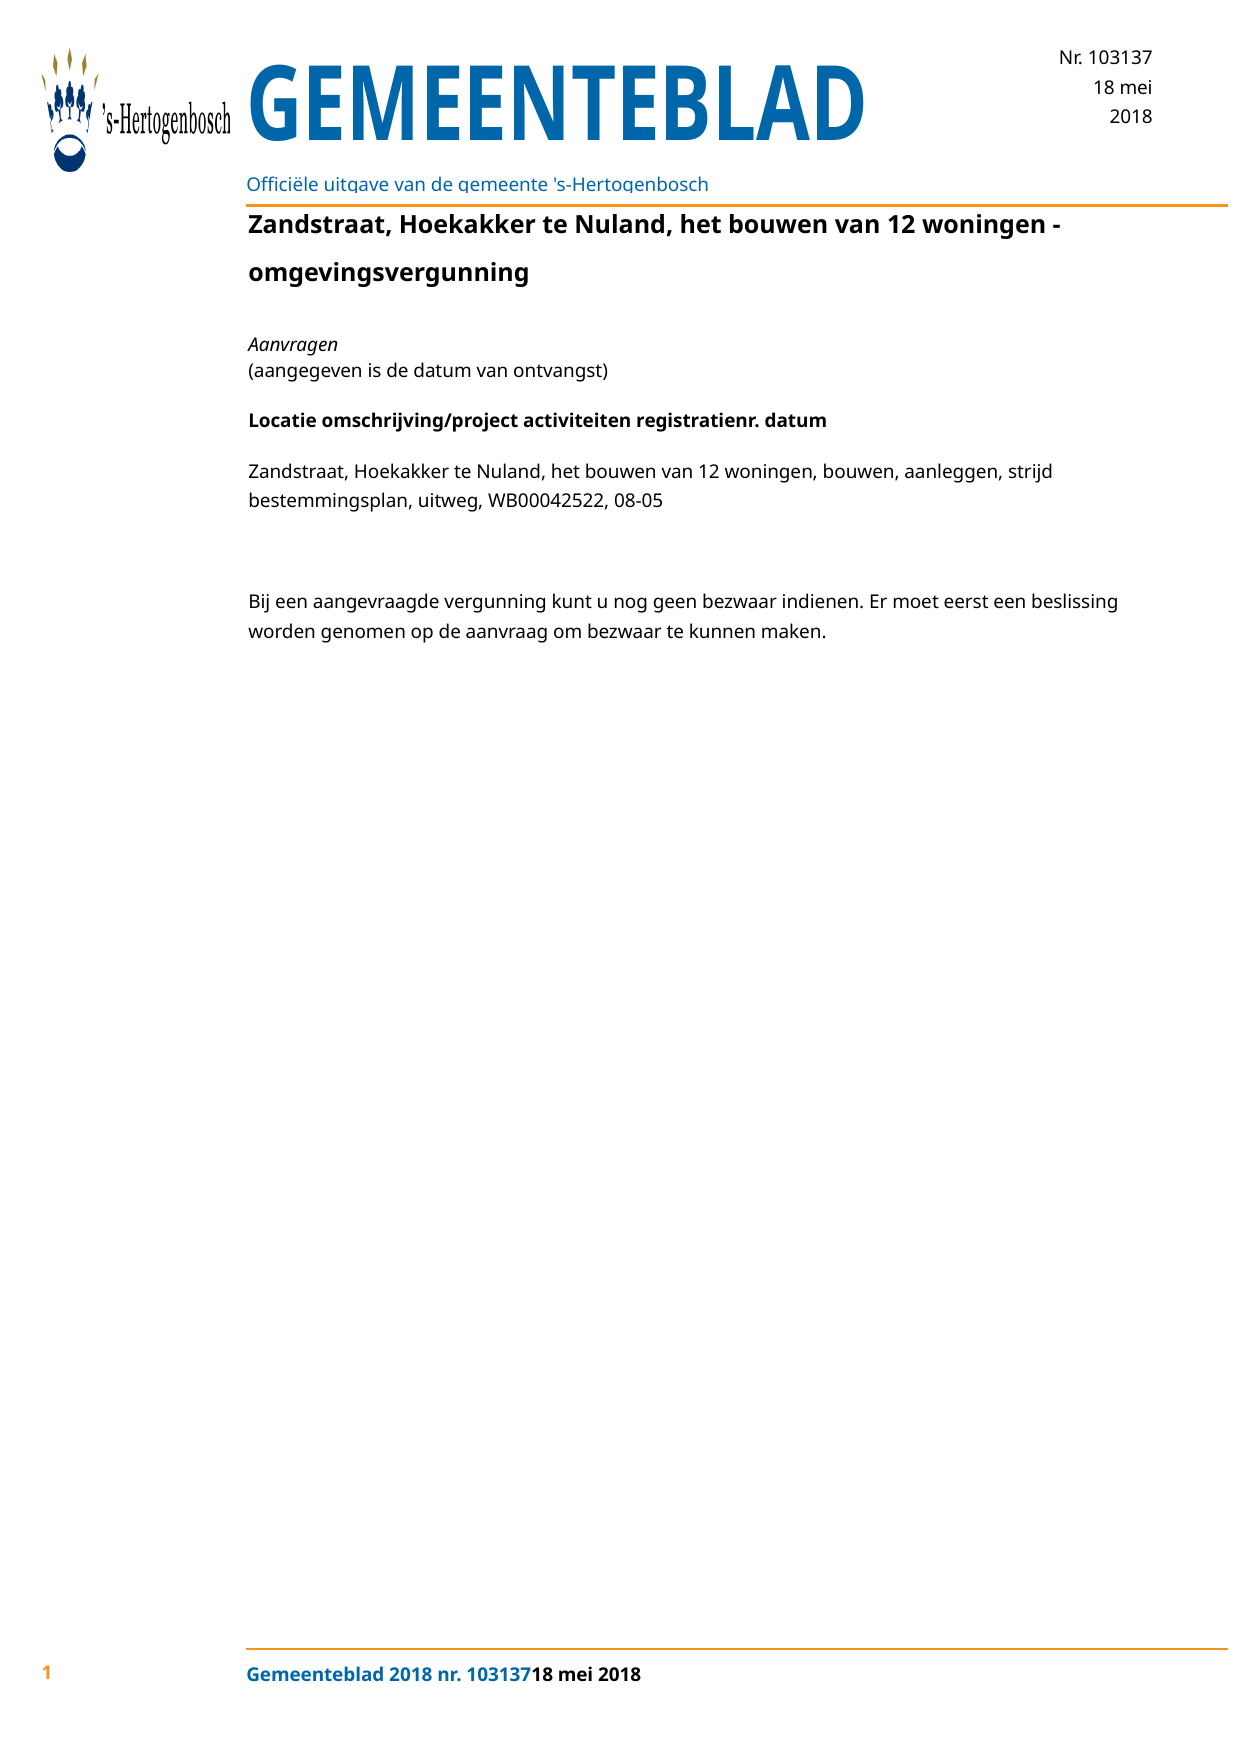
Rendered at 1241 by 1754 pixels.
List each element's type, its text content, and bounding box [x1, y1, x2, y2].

picture [41, 47, 231, 172]
text Locatie omschrijving/project activiteiten registratienr. datum [248, 408, 1152, 433]
text Zandstraat, Hoekakker te Nuland, het bouwen van 12 woningen - omgevingsvergunning [248, 207, 1152, 288]
text (aangegeven is de datum van ontvangst) [248, 357, 1152, 383]
text Bij een aangevraagde vergunning kunt u nog geen bezwaar indienen. Er moet eerst een beslissing worden genomen op de aanvraag om bezwaar te kunnen maken. [248, 588, 1152, 644]
text Aanvragen [248, 331, 1152, 357]
text Zandstraat, Hoekakker te Nuland, het bouwen van 12 woningen, bouwen, aanleggen, strijd bestemmingsplan, uitweg, WB00042522, 08-05 [248, 458, 1152, 513]
